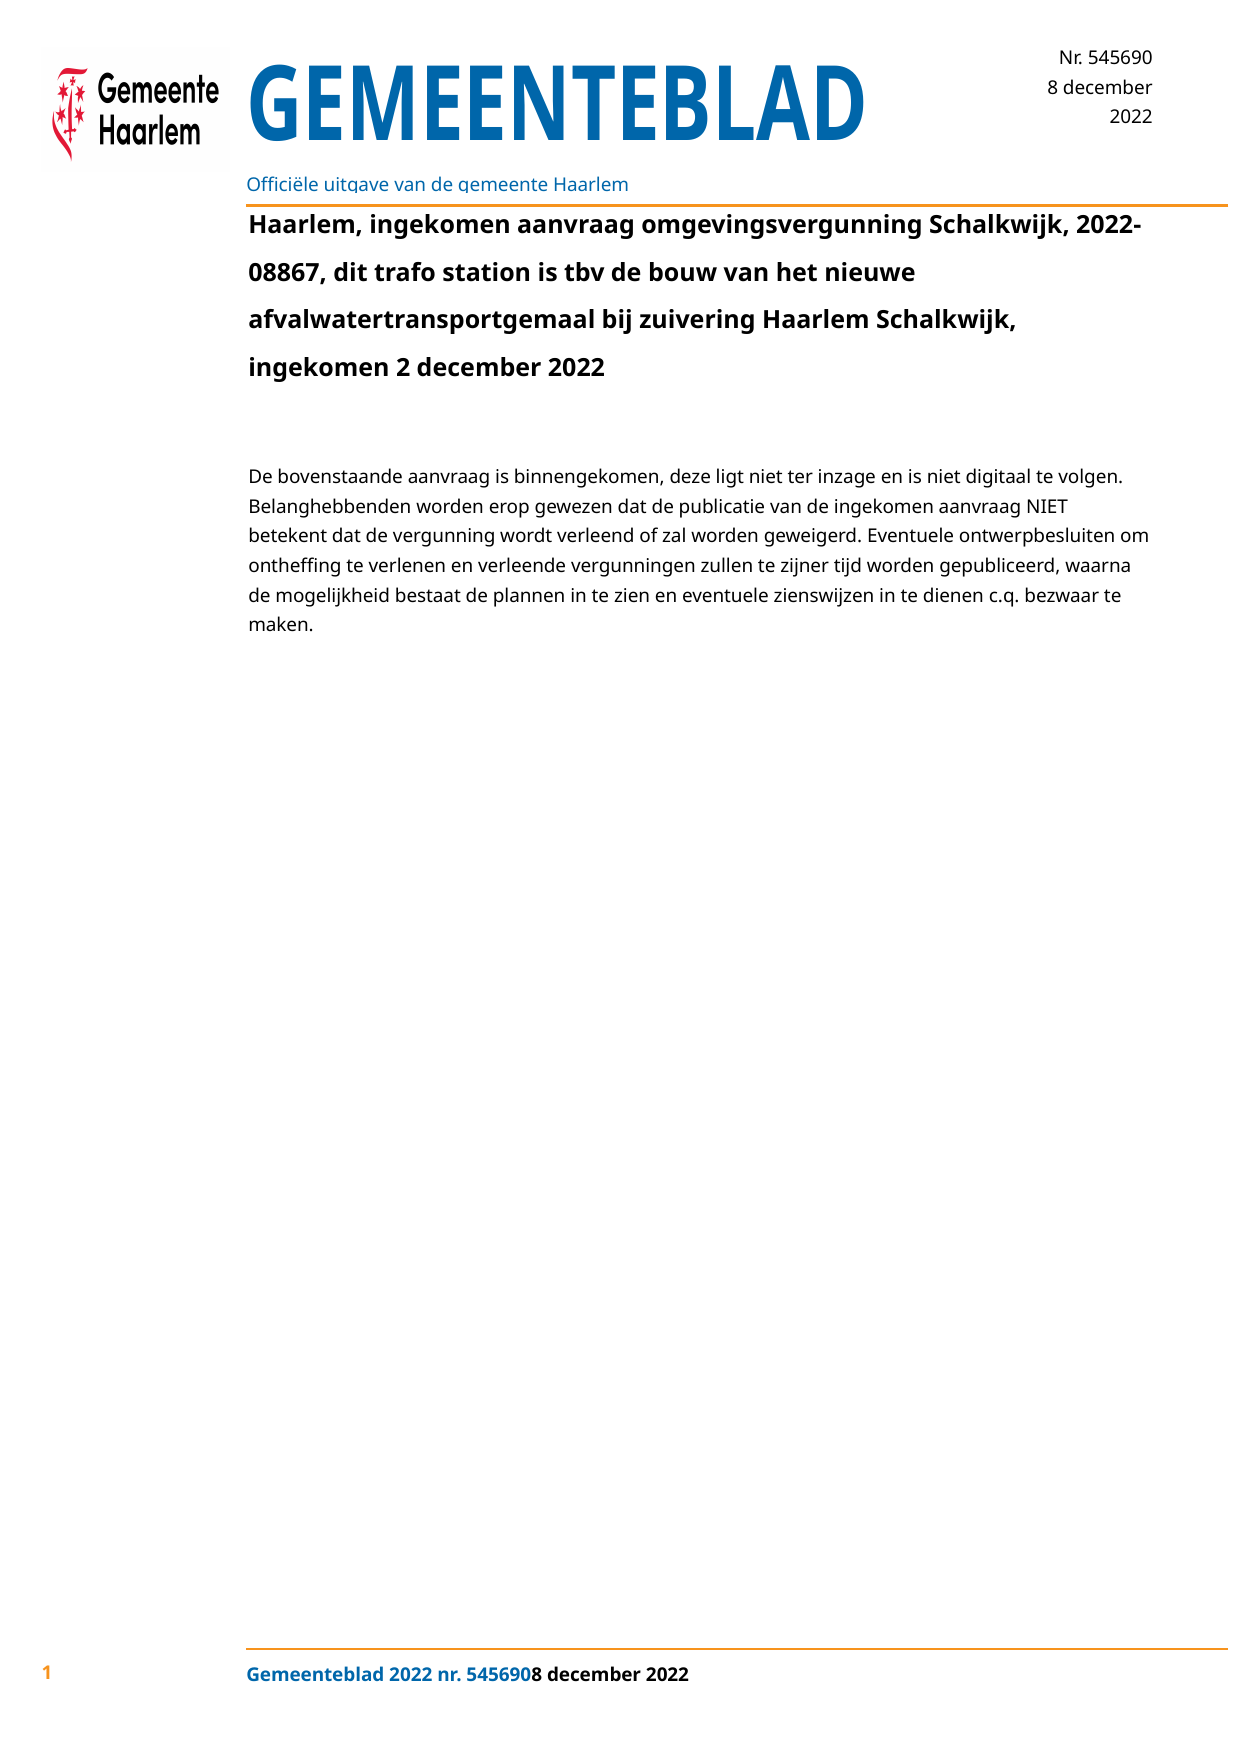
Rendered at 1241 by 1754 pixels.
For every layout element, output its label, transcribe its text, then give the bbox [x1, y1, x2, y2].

picture [41, 47, 231, 172]
text De bovenstaande aanvraag is binnengekomen, deze ligt niet ter inzage en is niet digitaal te volgen. Belanghebbenden worden erop gewezen dat de publicatie van de ingekomen aanvraag NIET betekent dat de vergunning wordt verleend of zal worden geweigerd. Eventuele ontwerpbesluiten om ontheffing te verlenen en verleende vergunningen zullen te zijner tijd worden gepubliceerd, waarna de mogelijkheid bestaat de plannen in te zien en eventuele zienswijzen in te dienen c.q. bezwaar te maken. [248, 463, 1152, 637]
text Haarlem, ingekomen aanvraag omgevingsvergunning Schalkwijk, 2022-08867, dit trafo station is tbv de bouw van het nieuwe afvalwatertransportgemaal bij zuivering Haarlem Schalkwijk, ingekomen 2 december 2022 [248, 207, 1152, 384]
